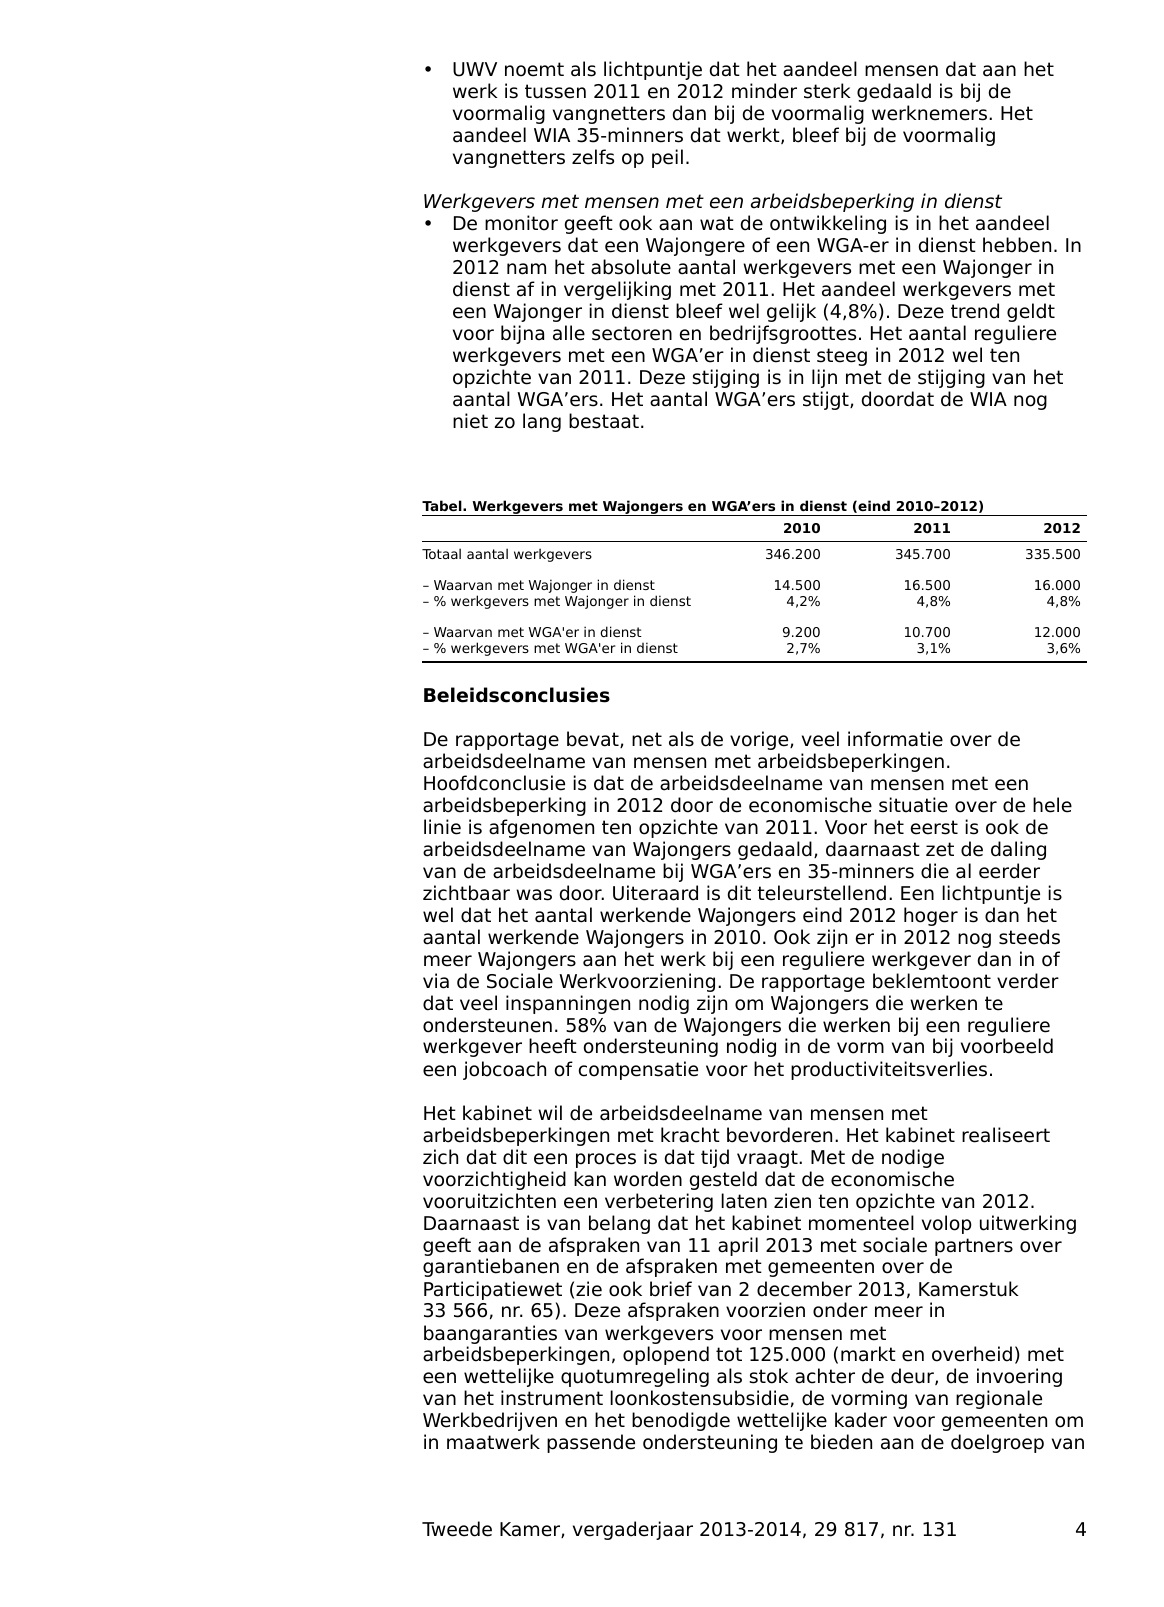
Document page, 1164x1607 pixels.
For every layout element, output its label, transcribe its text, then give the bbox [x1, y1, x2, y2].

subtitle Beleidsconclusies [422, 684, 1087, 707]
table_cell [957, 562, 1087, 578]
table_cell – % werkgevers met WGA'er in dienst [422, 641, 696, 661]
table_cell [826, 610, 957, 625]
table_cell [696, 562, 826, 578]
table_cell [422, 610, 696, 625]
table_cell 9.200 [696, 625, 826, 641]
table_cell 3,6% [957, 641, 1087, 661]
text • De monitor geeft ook aan wat de ontwikkeling is in het aandeel werkgevers dat een Wajongere of een WGA-er in dienst hebben. In 2012 nam het absolute aantal werkgevers met een Wajonger in dienst af in vergelijking met 2011. Het aandeel werkgevers met een Wajonger in dienst bleef wel gelijk (4,8%). Deze trend geldt voor bijna alle sectoren en bedrijfsgroottes. Het aantal reguliere werkgevers met een WGA’er in dienst steeg in 2012 wel ten opzichte van 2011. Deze stijging is in lijn met de stijging van het aantal WGA’ers. Het aantal WGA’ers stijgt, doordat de WIA nog niet zo lang bestaat. [422, 213, 1087, 433]
table_cell 12.000 [957, 625, 1087, 641]
table_cell 335.500 [957, 542, 1087, 562]
table_cell – % werkgevers met Wajonger in dienst [422, 594, 696, 609]
table_cell 346.200 [696, 542, 826, 562]
table_cell [696, 610, 826, 625]
table_cell 2012 [957, 516, 1087, 541]
table_cell – Waarvan met Wajonger in dienst [422, 578, 696, 594]
table_header Tabel. Werkgevers met Wajongers en WGA’ers in dienst (eind 2010–2012) [422, 499, 1087, 515]
table_cell – Waarvan met WGA'er in dienst [422, 625, 696, 641]
table_cell 3,1% [826, 641, 957, 661]
subtitle Werkgevers met mensen met een arbeidsbeperking in dienst [422, 191, 1087, 213]
table_cell 16.000 [957, 578, 1087, 594]
text Het kabinet wil de arbeidsdeelname van mensen met arbeidsbeperkingen met kracht bevorderen. Het kabinet realiseert zich dat dit een proces is dat tijd vraagt. Met de nodige voorzichtigheid kan worden gesteld dat de economische vooruitzichten een verbetering laten zien ten opzichte van 2012. Daarnaast is van belang dat het kabinet momenteel volop uitwerking geeft aan de afspraken van 11 april 2013 met sociale partners over garantiebanen en de afspraken met gemeenten over de Participatiewet (zie ook brief van 2 december 2013, Kamerstuk 33 566, nr. 65). Deze afspraken voorzien onder meer in baangaranties van werkgevers voor mensen met arbeidsbeperkingen, oplopend tot 125.000 (markt en overheid) met een wettelijke quotumregeling als stok achter de deur, de invoering van het instrument loonkostensubsidie, de vorming van regionale Werkbedrijven en het benodigde wettelijke kader voor gemeenten om in maatwerk passende ondersteuning te bieden aan de doelgroep van [422, 1103, 1087, 1454]
table_cell [826, 562, 957, 578]
table_cell 4,8% [957, 594, 1087, 609]
table_cell 2010 [696, 516, 826, 541]
table_cell 2011 [826, 516, 957, 541]
text De rapportage bevat, net als de vorige, veel informatie over de arbeidsdeelname van mensen met arbeidsbeperkingen. Hoofdconclusie is dat de arbeidsdeelname van mensen met een arbeidsbeperking in 2012 door de economische situatie over de hele linie is afgenomen ten opzichte van 2011. Voor het eerst is ook de arbeidsdeelname van Wajongers gedaald, daarnaast zet de daling van de arbeidsdeelname bij WGA’ers en 35-minners die al eerder zichtbaar was door. Uiteraard is dit teleurstellend. Een lichtpuntje is wel dat het aantal werkende Wajongers eind 2012 hoger is dan het aantal werkende Wajongers in 2010. Ook zijn er in 2012 nog steeds meer Wajongers aan het werk bij een reguliere werkgever dan in of via de Sociale Werkvoorziening. De rapportage beklemtoont verder dat veel inspanningen nodig zijn om Wajongers die werken te ondersteunen. 58% van de Wajongers die werken bij een reguliere werkgever heeft ondersteuning nodig in de vorm van bij voorbeeld een jobcoach of compensatie voor het productiviteitsverlies. [422, 729, 1087, 1080]
text • UWV noemt als lichtpuntje dat het aandeel mensen dat aan het werk is tussen 2011 en 2012 minder sterk gedaald is bij de voormalig vangnetters dan bij de voormalig werknemers. Het aandeel WIA 35-minners dat werkt, bleef bij de voormalig vangnetters zelfs op peil. [422, 59, 1087, 169]
table_cell [957, 610, 1087, 625]
table_cell 4,8% [826, 594, 957, 609]
table_cell 345.700 [826, 542, 957, 562]
table_cell 10.700 [826, 625, 957, 641]
table_cell 16.500 [826, 578, 957, 594]
table_cell 4,2% [696, 594, 826, 609]
table_cell 2,7% [696, 641, 826, 661]
table_cell [422, 562, 696, 578]
table_cell Totaal aantal werkgevers [422, 542, 696, 562]
table_cell 14.500 [696, 578, 826, 594]
table_cell [422, 516, 696, 541]
